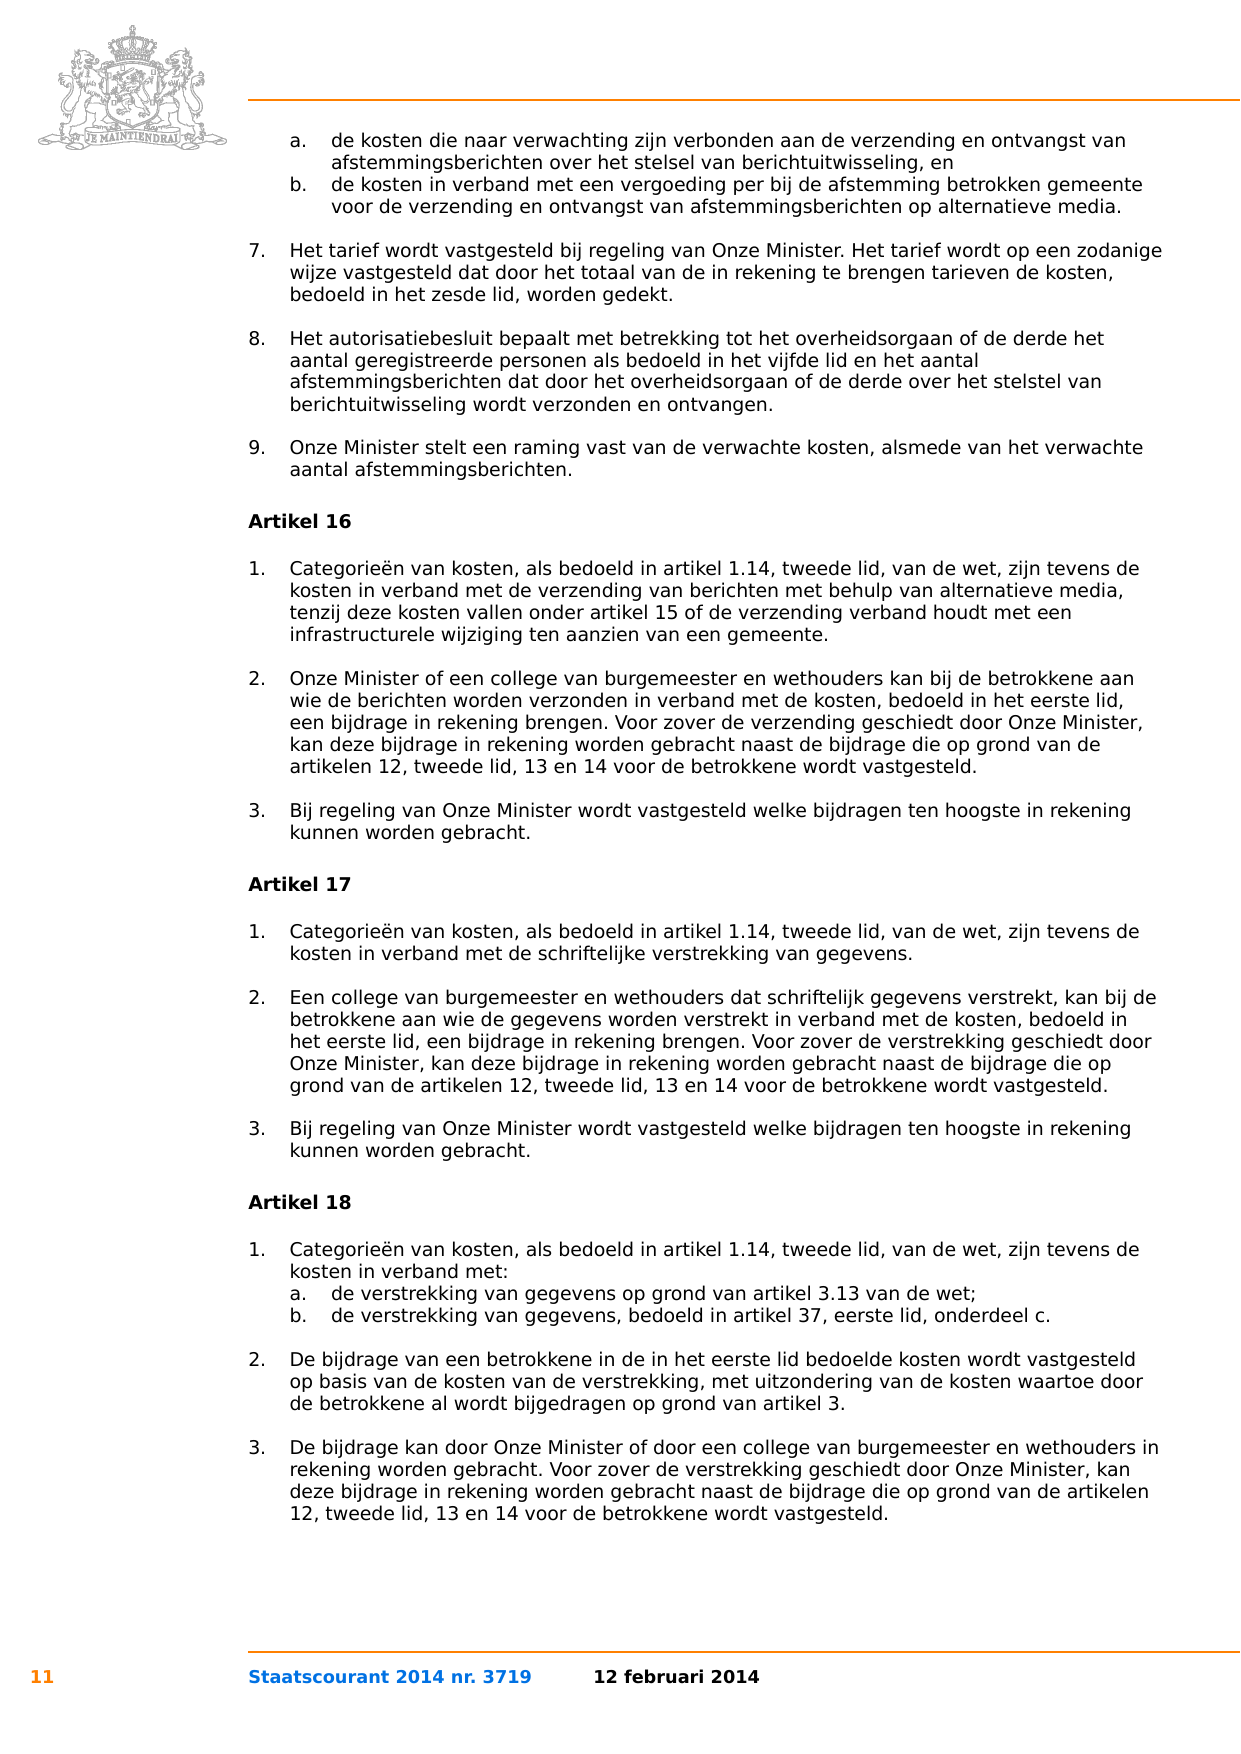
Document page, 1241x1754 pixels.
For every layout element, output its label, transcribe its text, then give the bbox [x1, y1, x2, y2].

text 1. Categorieën van kosten, als bedoeld in artikel 1.14, tweede lid, van de wet, zijn tevens de kosten in verband met de schriftelijke verstrekking van gegevens. [248, 921, 1163, 965]
text b. de kosten in verband met een vergoeding per bij de afstemming betrokken gemeente voor de verzending en ontvangst van afstemmingsberichten op alternatieve media. [289, 174, 1163, 218]
text a. de kosten die naar verwachting zijn verbonden aan de verzending en ontvangst van afstemmingsberichten over het stelsel van berichtuitwisseling, en [289, 130, 1163, 174]
text 2. Een college van burgemeester en wethouders dat schriftelijk gegevens verstrekt, kan bij de betrokkene aan wie de gegevens worden verstrekt in verband met de kosten, bedoeld in het eerste lid, een bijdrage in rekening brengen. Voor zover de verstrekking geschiedt door Onze Minister, kan deze bijdrage in rekening worden gebracht naast de bijdrage die op grond van de artikelen 12, tweede lid, 13 en 14 voor de betrokkene wordt vastgesteld. [248, 987, 1163, 1096]
text 3. Bij regeling van Onze Minister wordt vastgesteld welke bijdragen ten hoogste in rekening kunnen worden gebracht. [248, 1118, 1163, 1162]
text 9. Onze Minister stelt een raming vast van de verwachte kosten, alsmede van het verwachte aantal afstemmingsberichten. [248, 437, 1163, 481]
text 2. Onze Minister of een college van burgemeester en wethouders kan bij de betrokkene aan wie de berichten worden verzonden in verband met de kosten, bedoeld in het eerste lid, een bijdrage in rekening brengen. Voor zover de verzending geschiedt door Onze Minister, kan deze bijdrage in rekening worden gebracht naast de bijdrage die op grond van de artikelen 12, tweede lid, 13 en 14 voor de betrokkene wordt vastgesteld. [248, 668, 1163, 778]
text a. de verstrekking van gegevens op grond van artikel 3.13 van de wet; [289, 1283, 1163, 1305]
text 3. De bijdrage kan door Onze Minister of door een college van burgemeester en wethouders in rekening worden gebracht. Voor zover de verstrekking geschiedt door Onze Minister, kan deze bijdrage in rekening worden gebracht naast de bijdrage die op grond van de artikelen 12, tweede lid, 13 en 14 voor de betrokkene wordt vastgesteld. [248, 1437, 1163, 1525]
text 3. Bij regeling van Onze Minister wordt vastgesteld welke bijdragen ten hoogste in rekening kunnen worden gebracht. [248, 800, 1163, 844]
picture [38, 25, 227, 150]
text 8. Het autorisatiebesluit bepaalt met betrekking tot het overheidsorgaan of de derde het aantal geregistreerde personen als bedoeld in het vijfde lid en het aantal afstemmingsberichten dat door het overheidsorgaan of de derde over het stelstel van berichtuitwisseling wordt verzonden en ontvangen. [248, 327, 1163, 415]
text 1. Categorieën van kosten, als bedoeld in artikel 1.14, tweede lid, van de wet, zijn tevens de kosten in verband met: [248, 1239, 1163, 1283]
subtitle Artikel 17 [248, 874, 1163, 896]
text 1. Categorieën van kosten, als bedoeld in artikel 1.14, tweede lid, van de wet, zijn tevens de kosten in verband met de verzending van berichten met behulp van alternatieve media, tenzij deze kosten vallen onder artikel 15 of de verzending verband houdt met een infrastructurele wijziging ten aanzien van een gemeente. [248, 558, 1163, 646]
subtitle Artikel 18 [248, 1192, 1163, 1214]
text 7. Het tarief wordt vastgesteld bij regeling van Onze Minister. Het tarief wordt op een zodanige wijze vastgesteld dat door het totaal van de in rekening te brengen tarieven de kosten, bedoeld in het zesde lid, worden gedekt. [248, 240, 1163, 306]
text b. de verstrekking van gegevens, bedoeld in artikel 37, eerste lid, onderdeel c. [289, 1305, 1163, 1327]
subtitle Artikel 16 [248, 511, 1163, 533]
text 2. De bijdrage van een betrokkene in de in het eerste lid bedoelde kosten wordt vastgesteld op basis van de kosten van de verstrekking, met uitzondering van de kosten waartoe door de betrokkene al wordt bijgedragen op grond van artikel 3. [248, 1349, 1163, 1415]
